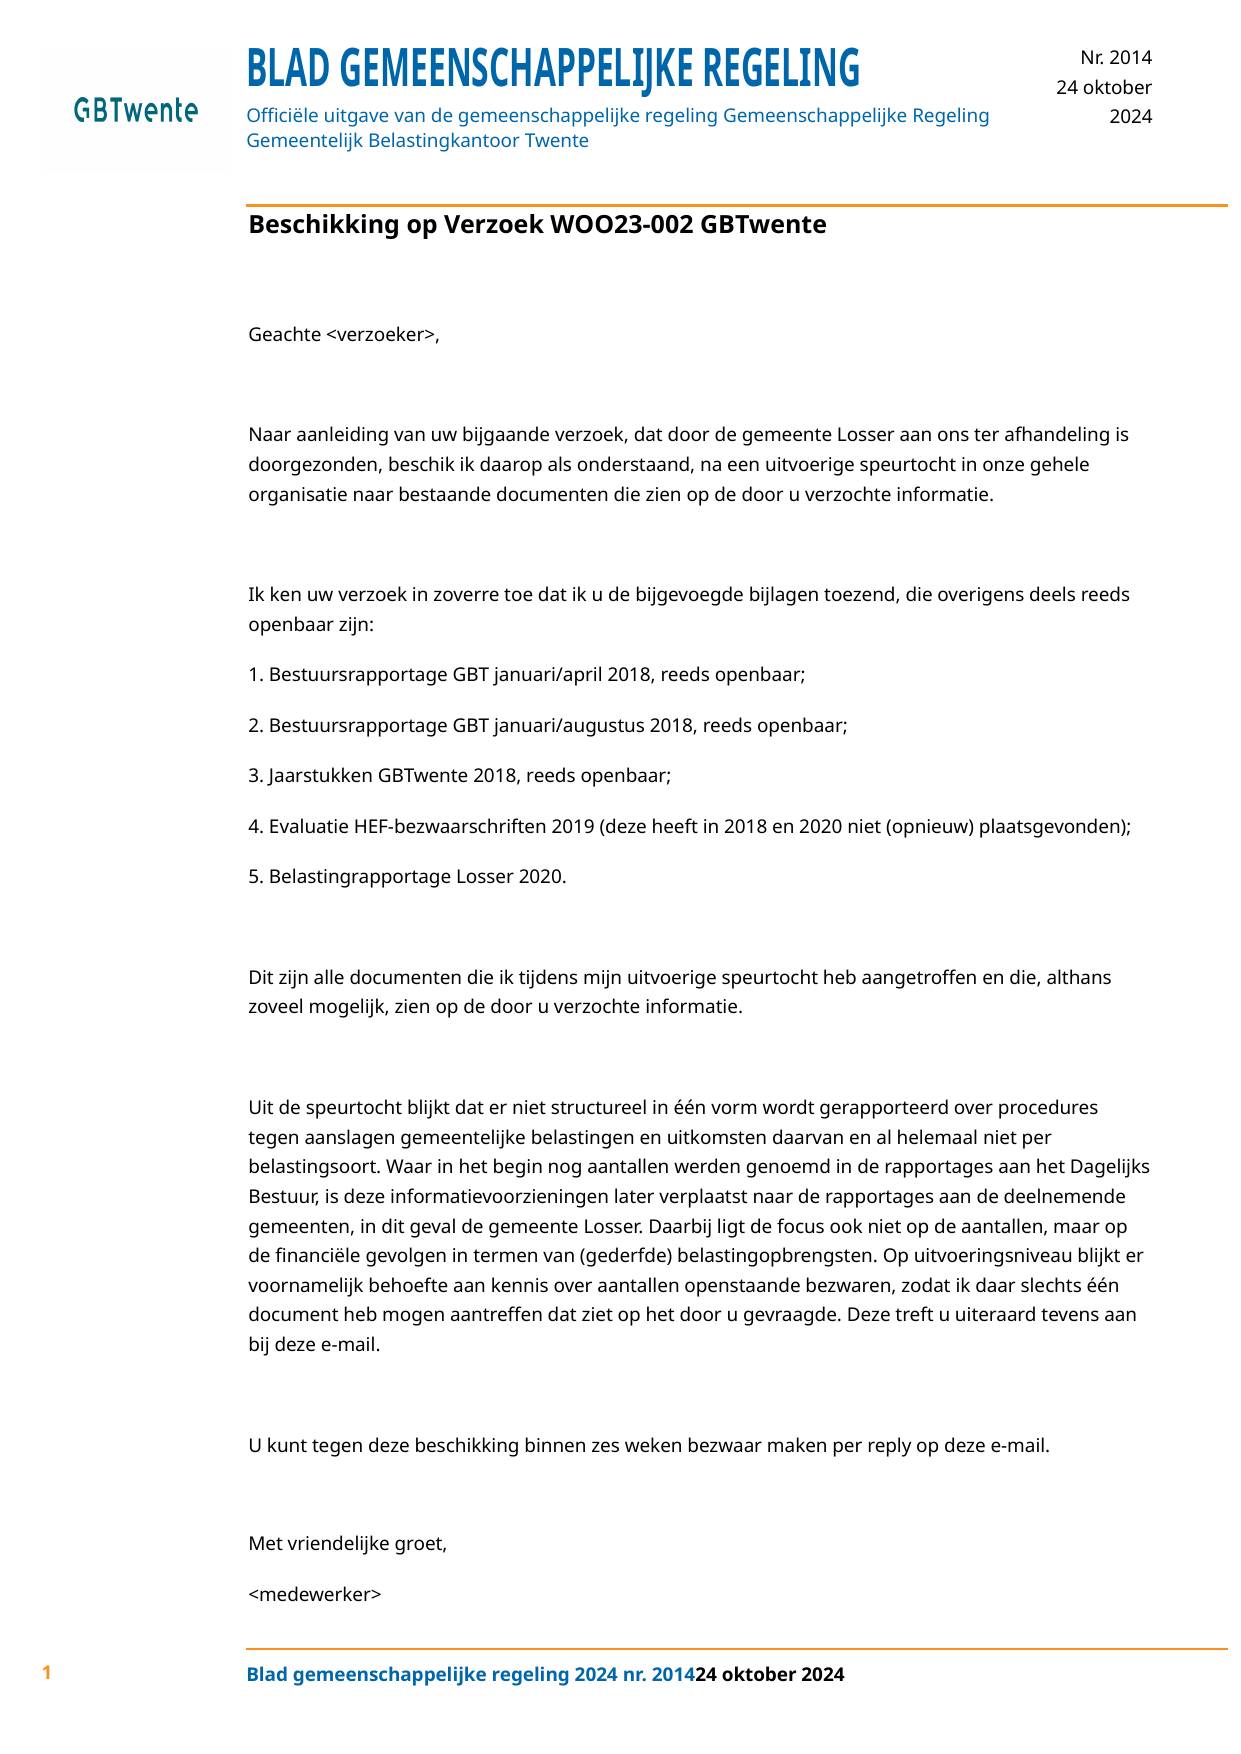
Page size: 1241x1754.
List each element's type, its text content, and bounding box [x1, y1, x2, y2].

text 1. Bestuursrapportage GBT januari/april 2018, reeds openbaar; [248, 662, 1152, 687]
text 3. Jaarstukken GBTwente 2018, reeds openbaar; [248, 762, 1152, 788]
text Geachte <verzoeker>, [248, 321, 1152, 346]
text 5. Belastingrapportage Losser 2020. [248, 863, 1152, 889]
text U kunt tegen deze beschikking binnen zes weken bezwaar maken per reply op deze e-mail. [248, 1432, 1152, 1458]
text Naar aanleiding van uw bijgaande verzoek, dat door de gemeente Losser aan ons ter afhandeling is doorgezonden, beschik ik daarop als onderstaand, na een uitvoerige speurtocht in onze gehele organisatie naar bestaande documenten die zien op de door u verzochte informatie. [248, 422, 1152, 506]
text 4. Evaluatie HEF-bezwaarschriften 2019 (deze heeft in 2018 en 2020 niet (opnieuw) plaatsgevonden); [248, 813, 1152, 838]
text <medewerker> [248, 1582, 1152, 1607]
text Beschikking op Verzoek WOO23-002 GBTwente [248, 207, 1152, 241]
text Ik ken uw verzoek in zoverre toe dat ik u de bijgevoegde bijlagen toezend, die overigens deels reeds openbaar zijn: [248, 582, 1152, 637]
text Uit de speurtocht blijkt dat er niet structureel in één vorm wordt gerapporteerd over procedures tegen aanslagen gemeentelijke belastingen en uitkomsten daarvan en al helemaal niet per belastingsoort. Waar in het begin nog aantallen werden genoemd in de rapportages aan het Dagelijks Bestuur, is deze informatievoorzieningen later verplaatst naar de rapportages aan de deelnemende gemeenten, in dit geval de gemeente Losser. Daarbij ligt de focus ook niet op de aantallen, maar op de financiële gevolgen in termen van (gederfde) belastingopbrengsten. Op uitvoeringsniveau blijkt er voornamelijk behoefte aan kennis over aantallen openstaande bezwaren, zodat ik daar slechts één document heb mogen aantreffen dat ziet op het door u gevraagde. Deze treft u uiteraard tevens aan bij deze e-mail. [248, 1094, 1152, 1357]
text Dit zijn alle documenten die ik tijdens mijn uitvoerige speurtocht heb aangetroffen en die, althans zoveel mogelijk, zien op de door u verzochte informatie. [248, 964, 1152, 1019]
text Met vriendelijke groet, [248, 1530, 1152, 1556]
picture [41, 47, 231, 172]
text 2. Bestuursrapportage GBT januari/augustus 2018, reeds openbaar; [248, 712, 1152, 738]
